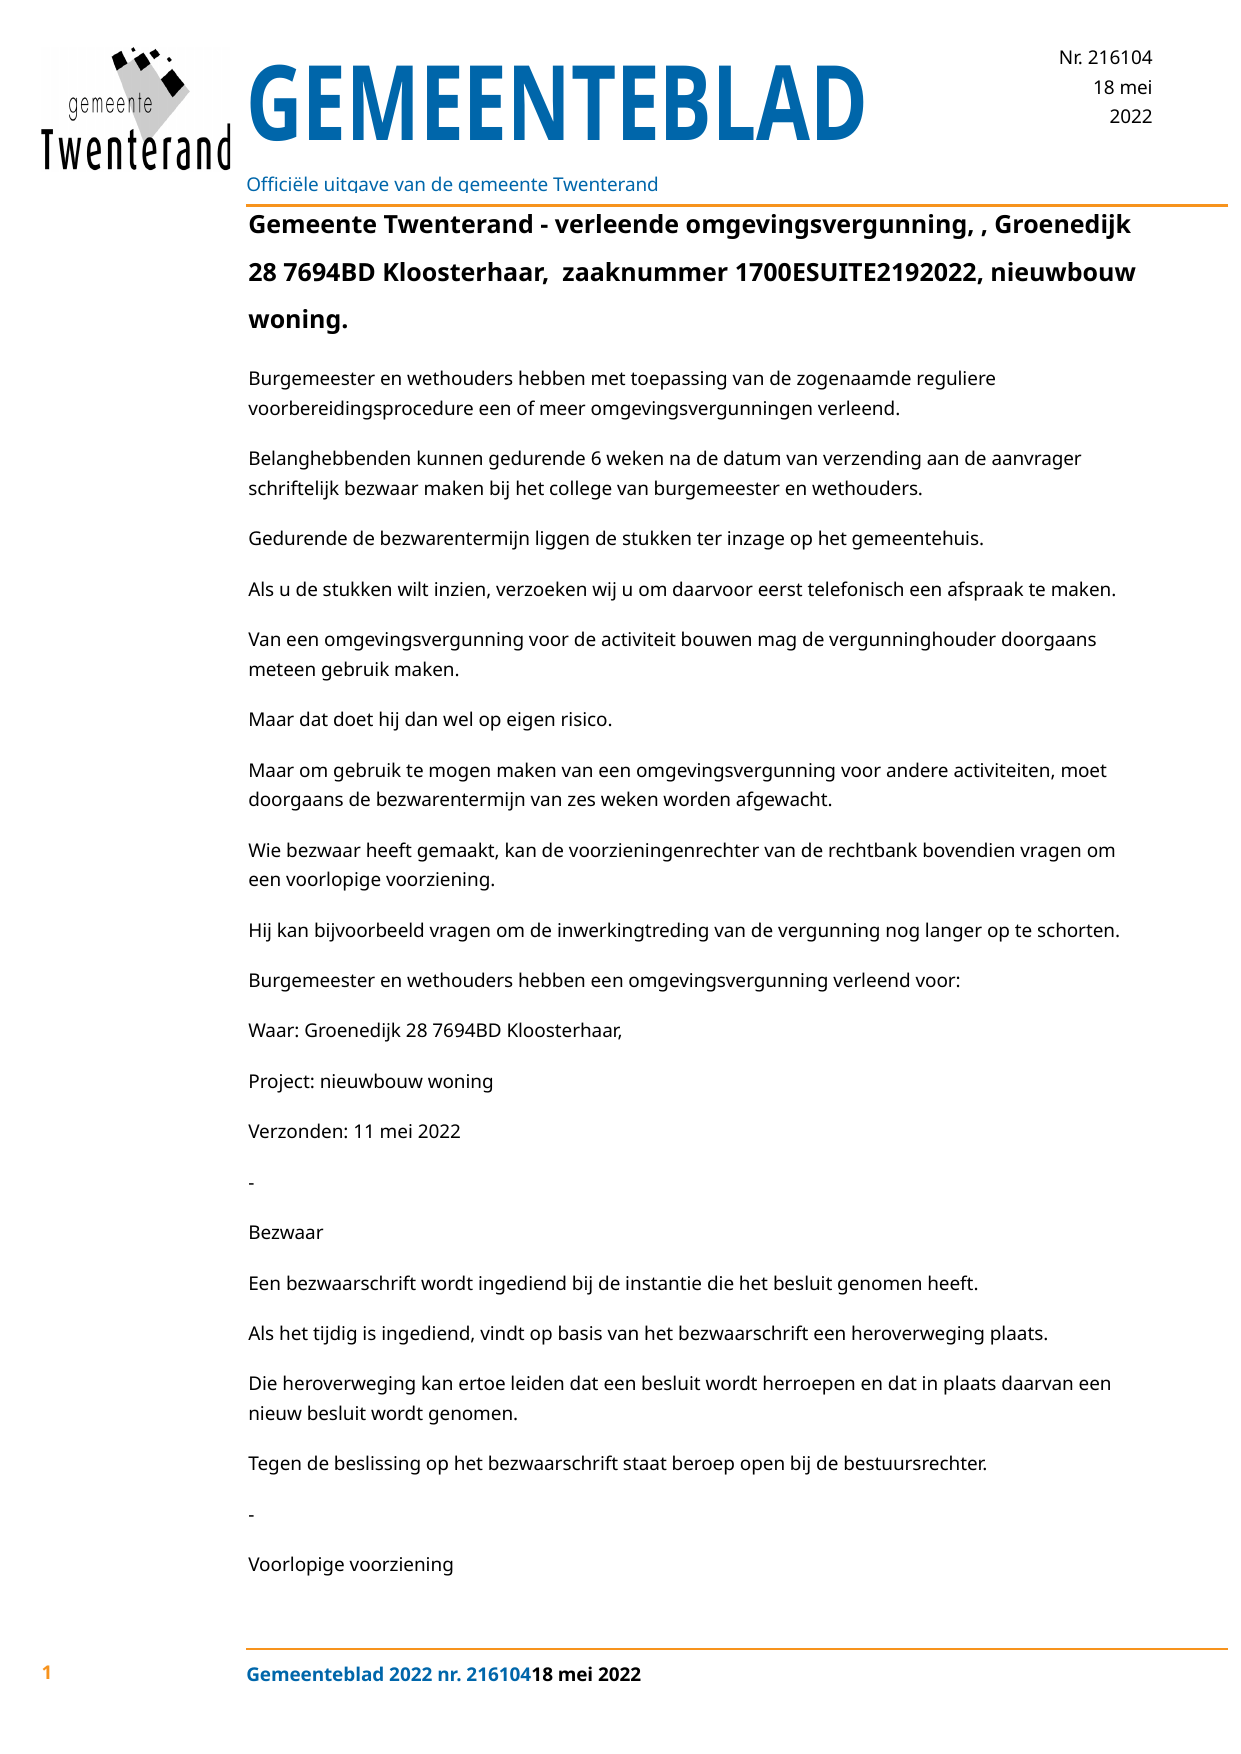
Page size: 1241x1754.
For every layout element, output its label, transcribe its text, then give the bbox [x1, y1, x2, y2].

text Voorlopige voorziening [248, 1551, 1152, 1577]
text Een bezwaarschrift wordt ingediend bij de instantie die het besluit genomen heeft. [248, 1270, 1152, 1295]
text Verzonden: 11 mei 2022 [248, 1118, 1152, 1144]
text Burgemeester en wethouders hebben met toepassing van de zogenaamde reguliere voorbereidingsprocedure een of meer omgevingsvergunningen verleend. [248, 366, 1152, 421]
text Burgemeester en wethouders hebben een omgevingsvergunning verleend voor: [248, 967, 1152, 993]
text Gedurende de bezwarentermijn liggen de stukken ter inzage op het gemeentehuis. [248, 526, 1152, 551]
text Bezwaar [248, 1219, 1152, 1245]
text Maar om gebruik te mogen maken van een omgevingsvergunning voor andere activiteiten, moet doorgaans de bezwarentermijn van zes weken worden afgewacht. [248, 757, 1152, 812]
text Van een omgevingsvergunning voor de activiteit bouwen mag de vergunninghouder doorgaans meteen gebruik maken. [248, 626, 1152, 682]
text Gemeente Twenterand - verleende omgevingsvergunning, , Groenedijk 28 7694BD Kloosterhaar, zaaknummer 1700ESUITE2192022, nieuwbouw woning. [248, 207, 1152, 336]
text - [248, 1169, 1152, 1194]
text Die heroverweging kan ertoe leiden dat een besluit wordt herroepen en dat in plaats daarvan een nieuw besluit wordt genomen. [248, 1371, 1152, 1426]
picture [41, 47, 231, 172]
text Hij kan bijvoorbeeld vragen om de inwerkingtreding van de vergunning nog langer op te schorten. [248, 917, 1152, 942]
text Tegen de beslissing op het bezwaarschrift staat beroep open bij de bestuursrechter. [248, 1451, 1152, 1476]
text Maar dat doet hij dan wel op eigen risico. [248, 706, 1152, 732]
text Belanghebbenden kunnen gedurende 6 weken na de datum van verzending aan de aanvrager schriftelijk bezwaar maken bij het college van burgemeester en wethouders. [248, 446, 1152, 501]
text Waar: Groenedijk 28 7694BD Kloosterhaar, [248, 1018, 1152, 1043]
text Als het tijdig is ingediend, vindt op basis van het bezwaarschrift een heroverweging plaats. [248, 1320, 1152, 1346]
text Wie bezwaar heeft gemaakt, kan de voorzieningenrechter van de rechtbank bovendien vragen om een voorlopige voorziening. [248, 837, 1152, 892]
text Project: nieuwbouw woning [248, 1068, 1152, 1094]
text - [248, 1501, 1152, 1527]
text Als u de stukken wilt inzien, verzoeken wij u om daarvoor eerst telefonisch een afspraak te maken. [248, 576, 1152, 602]
